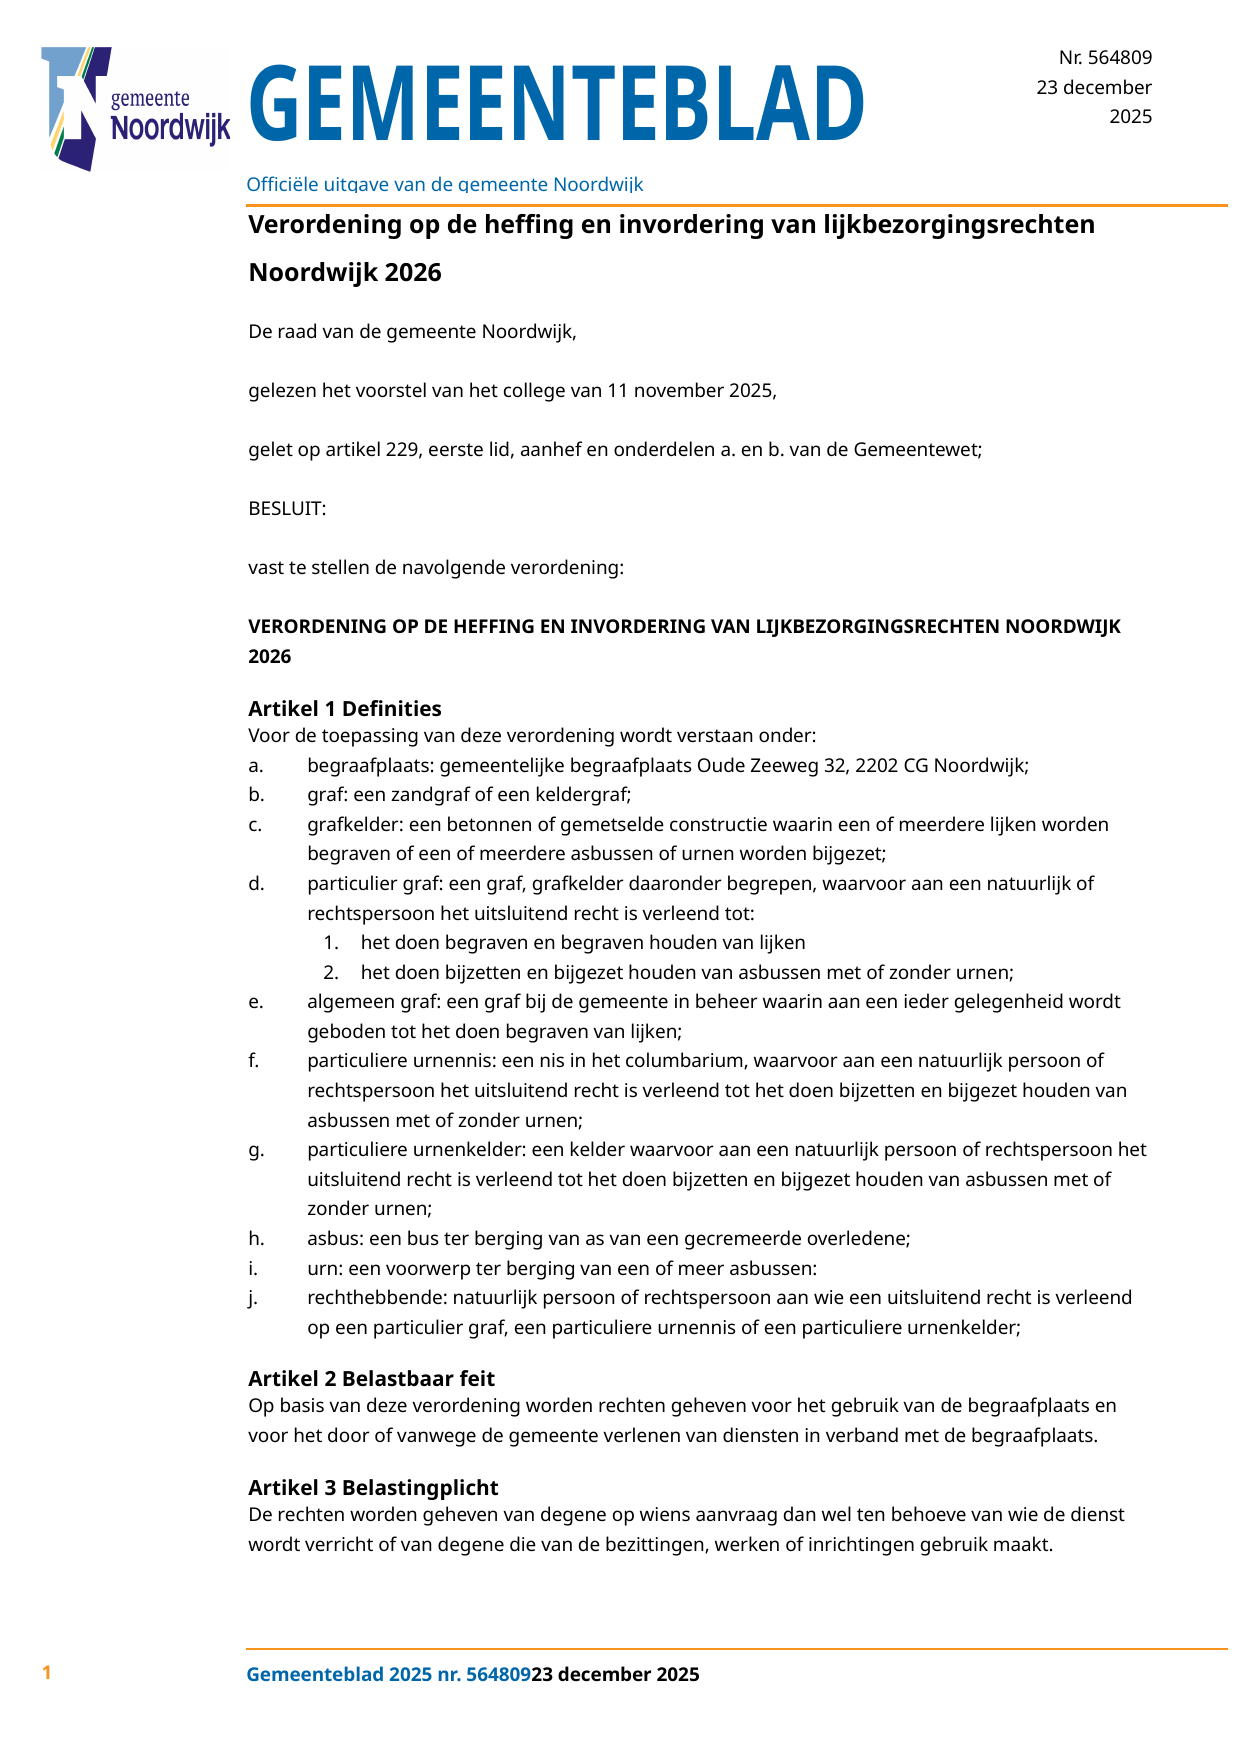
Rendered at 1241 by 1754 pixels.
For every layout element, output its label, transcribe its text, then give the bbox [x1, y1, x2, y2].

list grafkelder: een betonnen of gemetselde constructie waarin een of meerdere lijken worden begraven of een of meerdere asbussen of urnen worden bijgezet; [248, 811, 1152, 866]
list asbus: een bus ter berging van as van een gecremeerde overledene; [248, 1225, 1152, 1251]
text vast te stellen de navolgende verordening: [248, 554, 1152, 580]
text Verordening op de heffing en invordering van lijkbezorgingsrechten Noordwijk 2026 [248, 207, 1152, 288]
list rechthebbende: natuurlijk persoon of rechtspersoon aan wie een uitsluitend recht is verleend op een particulier graf, een particuliere urnennis of een particuliere urnenkelder; [248, 1284, 1152, 1339]
text gelet op artikel 229, eerste lid, aanhef en onderdelen a. en b. van de Gemeentewet; [248, 436, 1152, 462]
list begraafplaats: gemeentelijke begraafplaats Oude Zeeweg 32, 2202 CG Noordwijk; [248, 752, 1152, 777]
text De raad van de gemeente Noordwijk, [248, 318, 1152, 344]
text Artikel 2 Belastbaar feit [248, 1364, 1152, 1393]
list algemeen graf: een graf bij de gemeente in beheer waarin aan een ieder gelegenheid wordt geboden tot het doen begraven van lijken; [248, 988, 1152, 1044]
list particuliere urnennis: een nis in het columbarium, waarvoor aan een natuurlijk persoon of rechtspersoon het uitsluitend recht is verleend tot het doen bijzetten en bijgezet houden van asbussen met of zonder urnen; [248, 1048, 1152, 1132]
text gelezen het voorstel van het college van 11 november 2025, [248, 377, 1152, 403]
list urn: een voorwerp ter berging van een of meer asbussen: [248, 1255, 1152, 1280]
text Op basis van deze verordening worden rechten geheven voor het gebruik van de begraafplaats en voor het door of vanwege de gemeente verlenen van diensten in verband met de begraafplaats. [248, 1393, 1152, 1448]
text De rechten worden geheven van degene op wiens aanvraag dan wel ten behoeve van wie de dienst wordt verricht of van degene die van de bezittingen, werken of inrichtingen gebruik maakt. [248, 1501, 1152, 1556]
list particulier graf: een graf, grafkelder daaronder begrepen, waarvoor aan een natuurlijk of rechtspersoon het uitsluitend recht is verleend tot: [248, 870, 1152, 925]
list het doen begraven en begraven houden van lijken [323, 929, 1152, 955]
picture [41, 47, 231, 172]
list particuliere urnenkelder: een kelder waarvoor aan een natuurlijk persoon of rechtspersoon het uitsluitend recht is verleend tot het doen bijzetten en bijgezet houden van asbussen met of zonder urnen; [248, 1136, 1152, 1221]
text Artikel 1 Definities [248, 694, 1152, 722]
list graf: een zandgraf of een keldergraf; [248, 781, 1152, 807]
text Voor de toepassing van deze verordening wordt verstaan onder: [248, 722, 1152, 748]
list het doen bijzetten en bijgezet houden van asbussen met of zonder urnen; [323, 959, 1152, 984]
text Artikel 3 Belastingplicht [248, 1473, 1152, 1501]
text BESLUIT: [248, 495, 1152, 521]
text VERORDENING OP DE HEFFING EN INVORDERING VAN LIJKBEZORGINGSRECHTEN NOORDWIJK 2026 [248, 614, 1152, 669]
